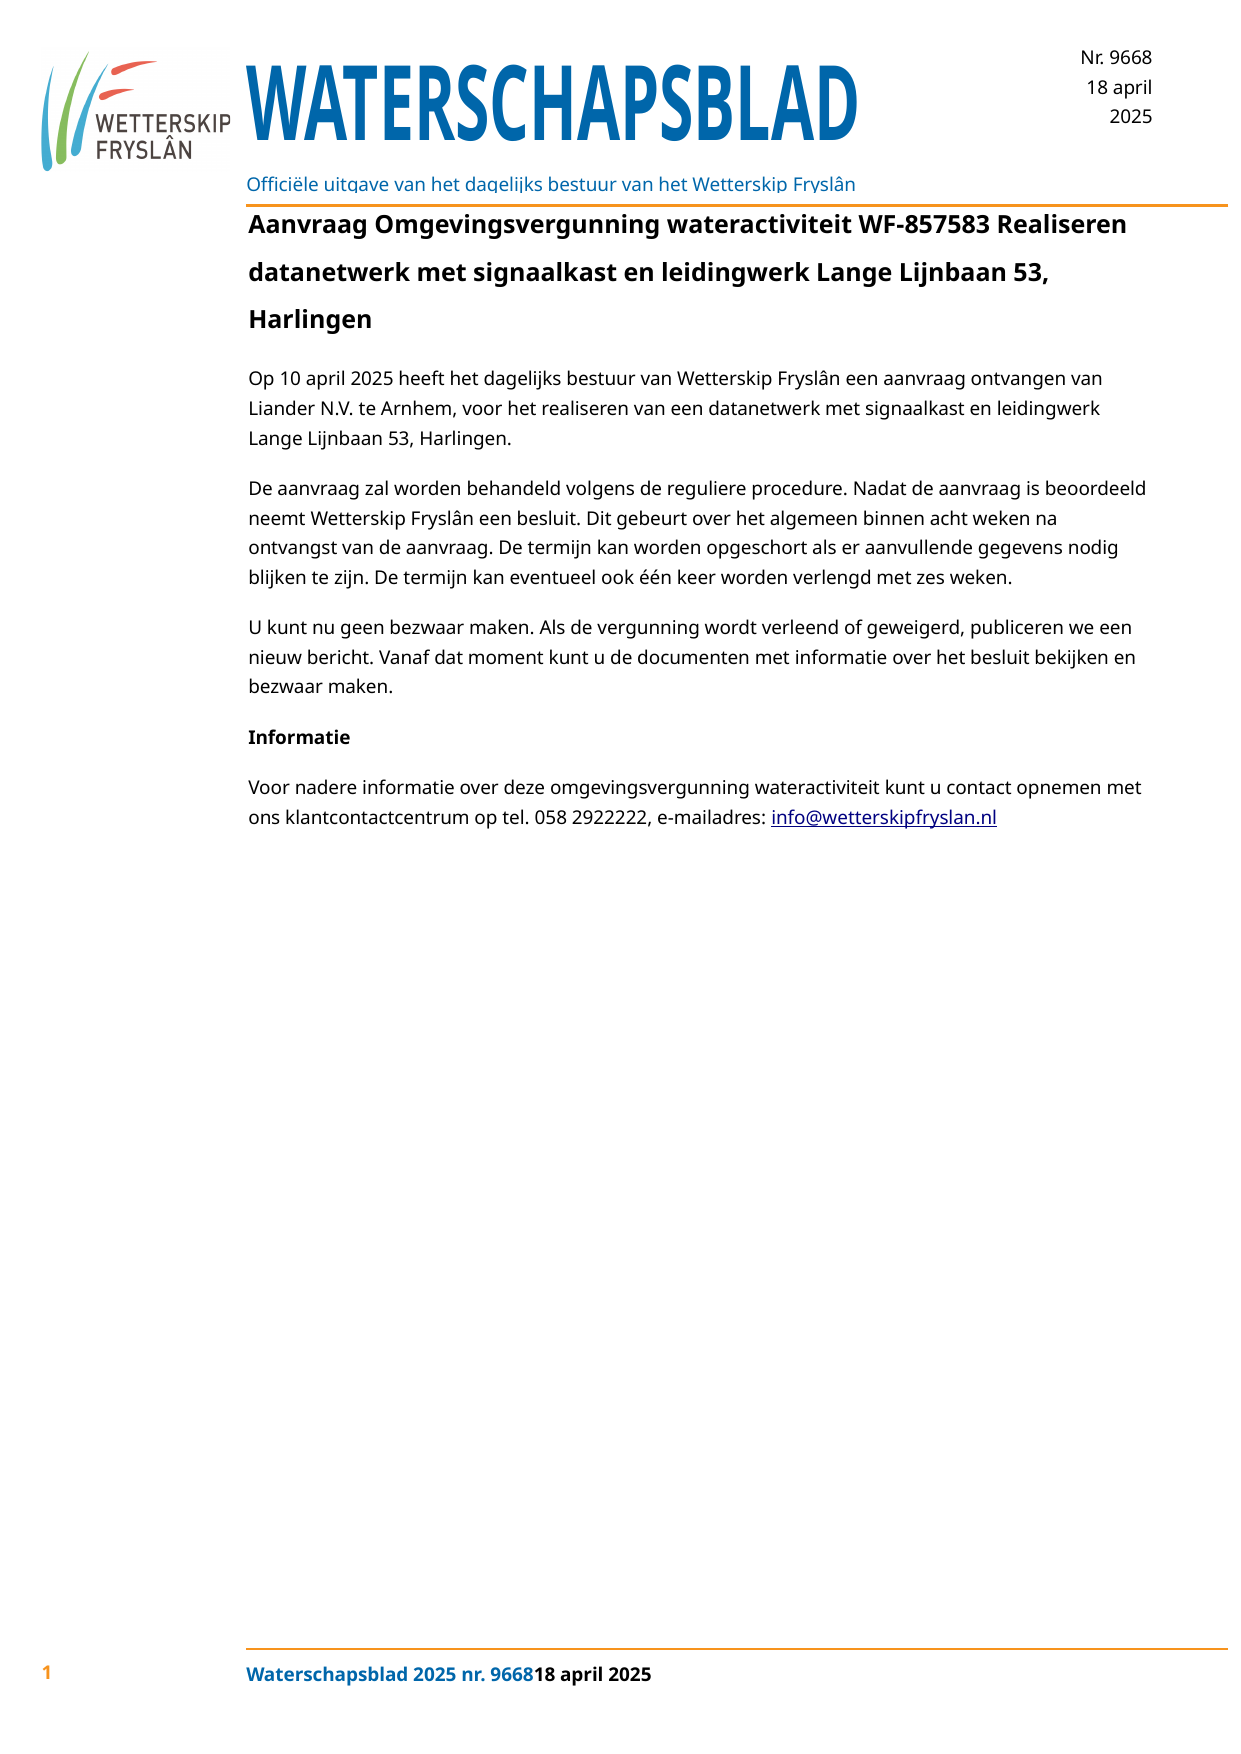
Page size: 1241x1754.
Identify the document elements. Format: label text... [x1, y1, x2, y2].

text Aanvraag Omgevingsvergunning wateractiviteit WF-857583 Realiseren datanetwerk met signaalkast en leidingwerk Lange Lijnbaan 53, Harlingen [248, 207, 1152, 336]
text Op 10 april 2025 heeft het dagelijks bestuur van Wetterskip Fryslân een aanvraag ontvangen van Liander N.V. te Arnhem, voor het realiseren van een datanetwerk met signaalkast en leidingwerk Lange Lijnbaan 53, Harlingen. [248, 366, 1152, 450]
text De aanvraag zal worden behandeld volgens de reguliere procedure. Nadat de aanvraag is beoordeeld neemt Wetterskip Fryslân een besluit. Dit gebeurt over het algemeen binnen acht weken na ontvangst van de aanvraag. De termijn kan worden opgeschort als er aanvullende gegevens nodig blijken te zijn. De termijn kan eventueel ook één keer worden verlengd met zes weken. [248, 475, 1152, 589]
text Voor nadere informatie over deze omgevingsvergunning wateractiviteit kunt u contact opnemen met ons klantcontactcentrum op tel. 058 2922222, e-mailadres: info@wetterskipfryslan.nl [248, 774, 1152, 829]
text Informatie [248, 724, 1152, 749]
text U kunt nu geen bezwaar maken. Als de vergunning wordt verleend of geweigerd, publiceren we een nieuw bericht. Vanaf dat moment kunt u de documenten met informatie over het besluit bekijken en bezwaar maken. [248, 614, 1152, 699]
picture [41, 47, 231, 172]
